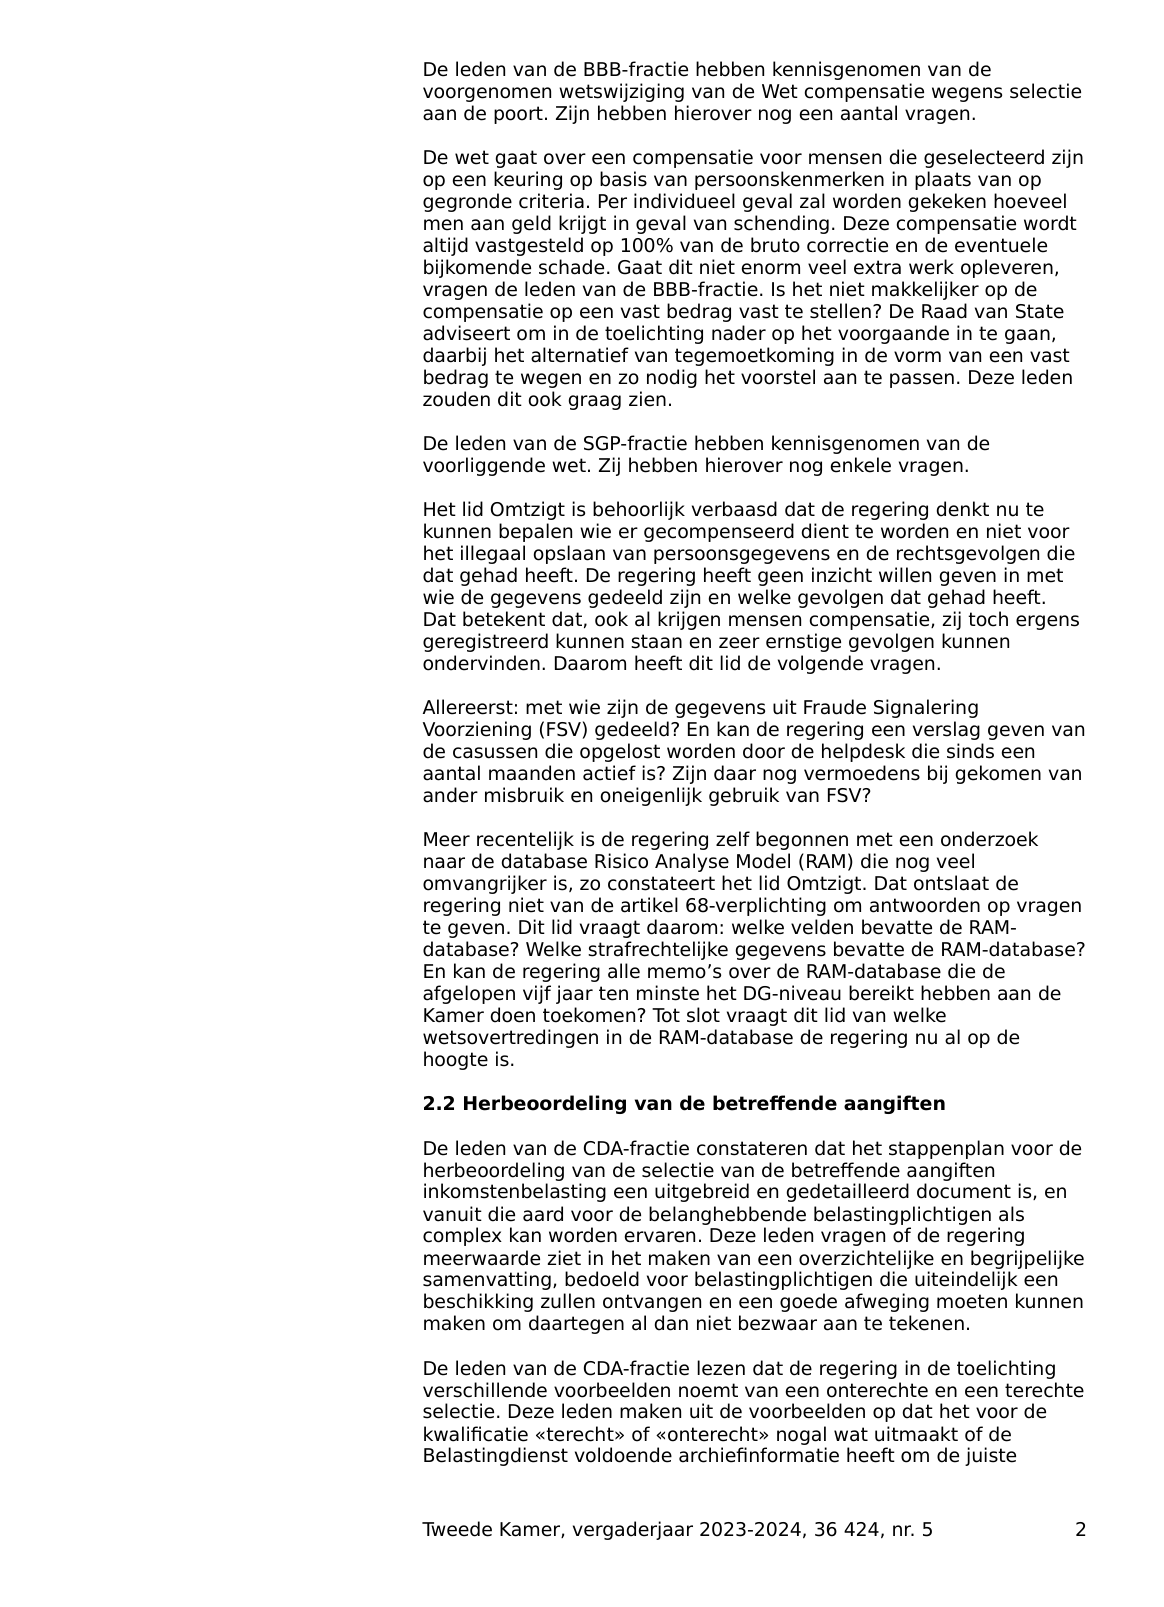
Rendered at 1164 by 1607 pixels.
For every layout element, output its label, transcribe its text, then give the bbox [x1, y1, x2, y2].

text De wet gaat over een compensatie voor mensen die geselecteerd zijn op een keuring op basis van persoonskenmerken in plaats van op gegronde criteria. Per individueel geval zal worden gekeken hoeveel men aan geld krijgt in geval van schending. Deze compensatie wordt altijd vastgesteld op 100% van de bruto correctie en de eventuele bijkomende schade. Gaat dit niet enorm veel extra werk opleveren, vragen de leden van de BBB-fractie. Is het niet makkelijker op de compensatie op een vast bedrag vast te stellen? De Raad van State adviseert om in de toelichting nader op het voorgaande in te gaan, daarbij het alternatief van tegemoetkoming in de vorm van een vast bedrag te wegen en zo nodig het voorstel aan te passen. Deze leden zouden dit ook graag zien. [422, 147, 1087, 411]
text Meer recentelijk is de regering zelf begonnen met een onderzoek naar de database Risico Analyse Model (RAM) die nog veel omvangrijker is, zo constateert het lid Omtzigt. Dat ontslaat de regering niet van de artikel 68-verplichting om antwoorden op vragen te geven. Dit lid vraagt daarom: welke velden bevatte de RAM-database? Welke strafrechtelijke gegevens bevatte de RAM-database? En kan de regering alle memo’s over de RAM-database die de afgelopen vijf jaar ten minste het DG-niveau bereikt hebben aan de Kamer doen toekomen? Tot slot vraagt dit lid van welke wetsovertredingen in de RAM-database de regering nu al op de hoogte is. [422, 829, 1087, 1071]
text De leden van de CDA-fractie constateren dat het stappenplan voor de herbeoordeling van de selectie van de betreffende aangiften inkomstenbelasting een uitgebreid en gedetailleerd document is, en vanuit die aard voor de belanghebbende belastingplichtigen als complex kan worden ervaren. Deze leden vragen of de regering meerwaarde ziet in het maken van een overzichtelijke en begrijpelijke samenvatting, bedoeld voor belastingplichtigen die uiteindelijk een beschikking zullen ontvangen en een goede afweging moeten kunnen maken om daartegen al dan niet bezwaar aan te tekenen. [422, 1137, 1087, 1335]
subtitle 2.2 Herbeoordeling van de betreffende aangiften [422, 1093, 1087, 1115]
text Allereerst: met wie zijn de gegevens uit Fraude Signalering Voorziening (FSV) gedeeld? En kan de regering een verslag geven van de casussen die opgelost worden door de helpdesk die sinds een aantal maanden actief is? Zijn daar nog vermoedens bij gekomen van ander misbruik en oneigenlijk gebruik van FSV? [422, 697, 1087, 807]
text De leden van de BBB-fractie hebben kennisgenomen van de voorgenomen wetswijziging van de Wet compensatie wegens selectie aan de poort. Zijn hebben hierover nog een aantal vragen. [422, 59, 1087, 125]
text De leden van de SGP-fractie hebben kennisgenomen van de voorliggende wet. Zij hebben hierover nog enkele vragen. [422, 433, 1087, 477]
text De leden van de CDA-fractie lezen dat de regering in de toelichting verschillende voorbeelden noemt van een onterechte en een terechte selectie. Deze leden maken uit de voorbeelden op dat het voor de kwalificatie «terecht» of «onterecht» nogal wat uitmaakt of de Belastingdienst voldoende archiefinformatie heeft om de juiste [422, 1357, 1087, 1467]
text Het lid Omtzigt is behoorlijk verbaasd dat de regering denkt nu te kunnen bepalen wie er gecompenseerd dient te worden en niet voor het illegaal opslaan van persoonsgegevens en de rechtsgevolgen die dat gehad heeft. De regering heeft geen inzicht willen geven in met wie de gegevens gedeeld zijn en welke gevolgen dat gehad heeft. Dat betekent dat, ook al krijgen mensen compensatie, zij toch ergens geregistreerd kunnen staan en zeer ernstige gevolgen kunnen ondervinden. Daarom heeft dit lid de volgende vragen. [422, 499, 1087, 675]
